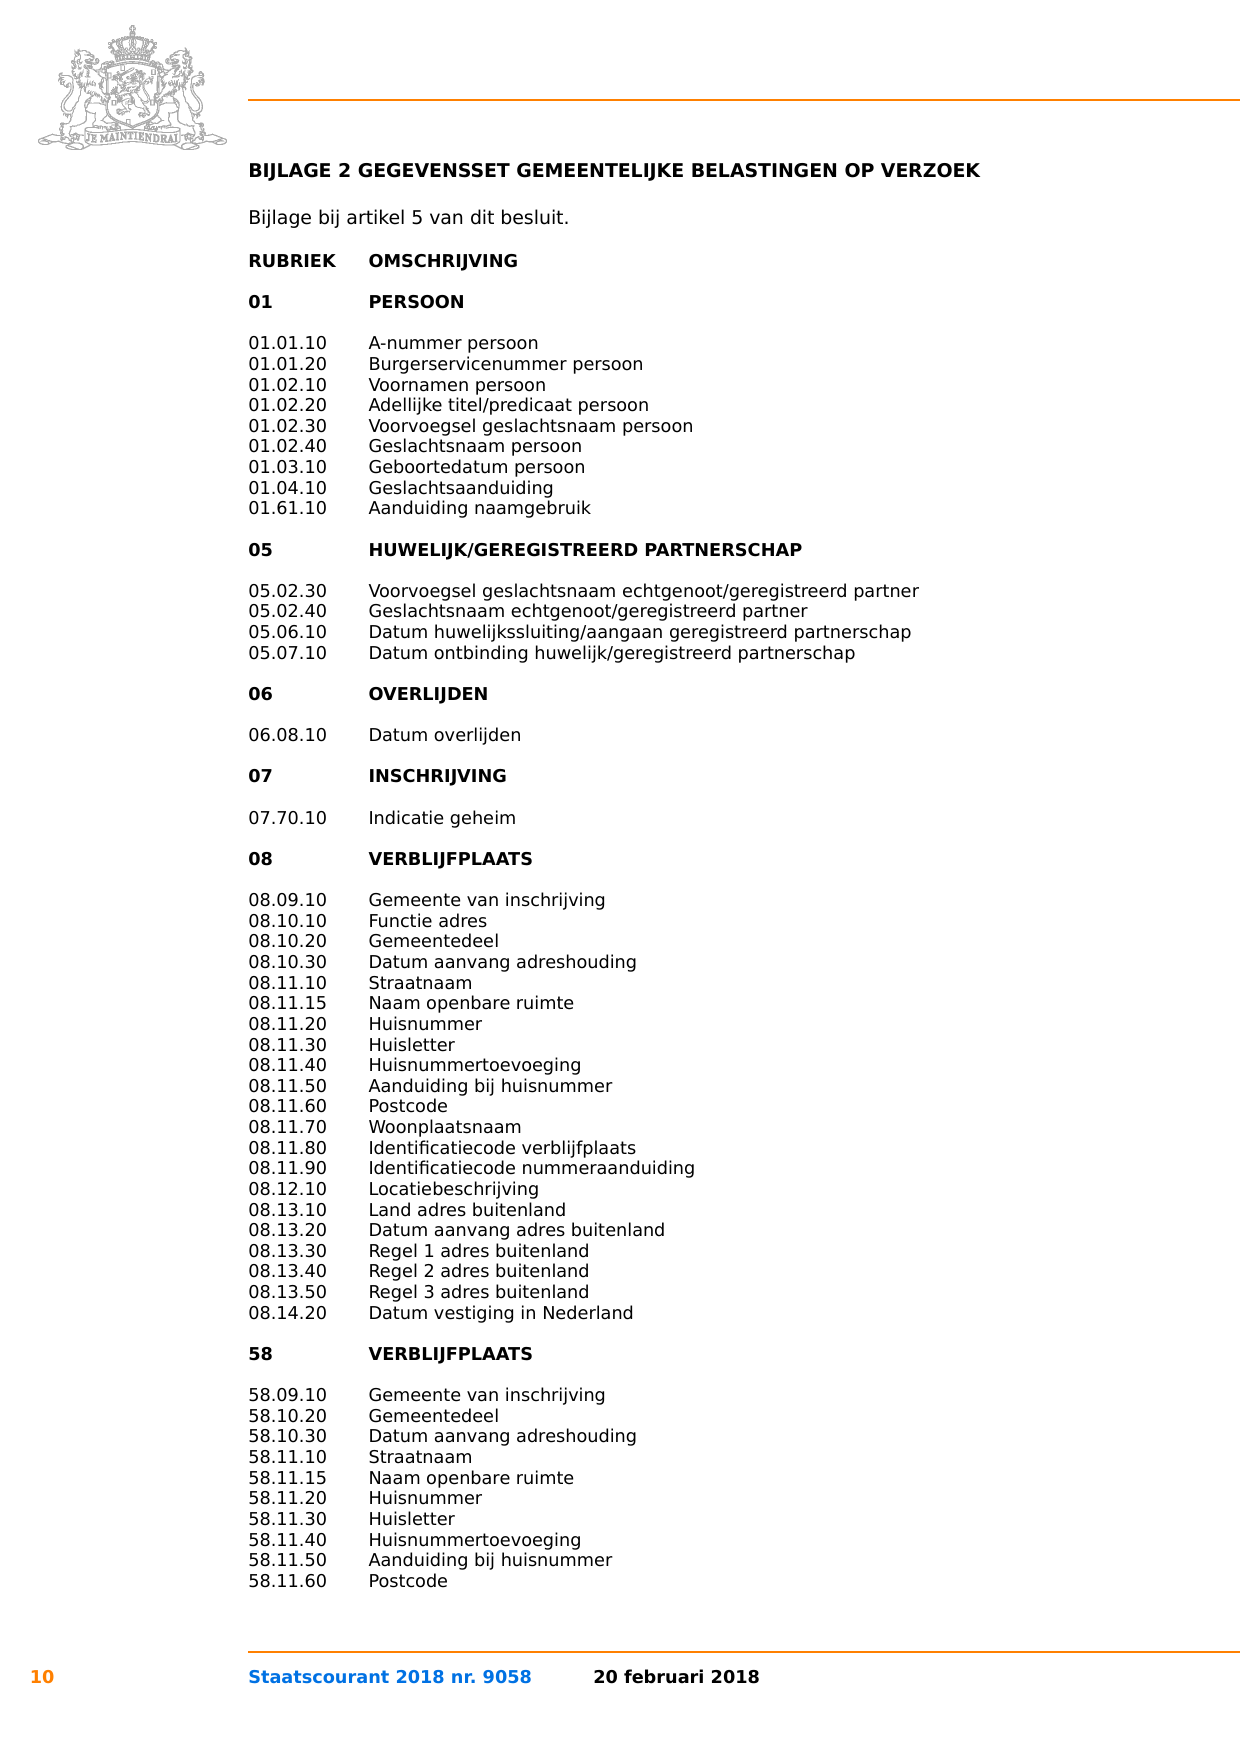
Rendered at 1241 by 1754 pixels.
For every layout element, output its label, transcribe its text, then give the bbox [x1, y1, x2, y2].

table_cell Aanduiding bij huisnummer [363, 1076, 1163, 1096]
table_cell [363, 1323, 1163, 1344]
table_cell 08.11.20 [248, 1014, 362, 1034]
table_cell [363, 560, 1163, 581]
table_cell 01.02.20 [248, 395, 362, 416]
table_cell 58.11.10 [248, 1447, 362, 1468]
table_cell Straatnaam [363, 973, 1163, 993]
table_cell Gemeente van inschrijving [363, 1385, 1163, 1406]
table_cell 01.03.10 [248, 457, 362, 478]
table_cell Aanduiding naamgebruik [363, 498, 1163, 519]
table_cell Datum aanvang adreshouding [363, 1426, 1163, 1447]
table_cell [248, 313, 362, 333]
table_cell Indicatie geheim [363, 808, 1163, 828]
table_cell [363, 870, 1163, 890]
table_cell Land adres buitenland [363, 1200, 1163, 1220]
table_cell [248, 787, 362, 808]
table_cell HUWELIJK/GEREGISTREERD PARTNERSCHAP [363, 540, 1163, 560]
table_cell Datum huwelijkssluiting/aangaan geregistreerd partnerschap [363, 622, 1163, 643]
table_cell [248, 1323, 362, 1344]
table_cell 01.02.40 [248, 436, 362, 457]
table_cell [363, 828, 1163, 849]
table_cell [248, 828, 362, 849]
table_cell 07.70.10 [248, 808, 362, 828]
table_header OMSCHRIJVING [363, 251, 1163, 271]
table_cell 58 [248, 1344, 362, 1364]
table_cell [248, 705, 362, 725]
table_cell [363, 746, 1163, 766]
table_cell 08.10.20 [248, 931, 362, 952]
table_cell Identificatiecode verblijfplaats [363, 1138, 1163, 1158]
table_cell 08.09.10 [248, 890, 362, 911]
table_cell Aanduiding bij huisnummer [363, 1550, 1163, 1571]
table_cell Functie adres [363, 911, 1163, 931]
table_cell 01 [248, 292, 362, 313]
table_cell [248, 870, 362, 890]
table_cell 05.02.40 [248, 601, 362, 622]
table_cell INSCHRIJVING [363, 766, 1163, 787]
table_cell Huisnummertoevoeging [363, 1055, 1163, 1076]
table_cell [363, 705, 1163, 725]
table_cell 08.11.80 [248, 1138, 362, 1158]
table_cell Postcode [363, 1096, 1163, 1117]
table_cell 08.10.30 [248, 952, 362, 973]
table_cell Straatnaam [363, 1447, 1163, 1468]
table_cell Identificatiecode nummeraanduiding [363, 1158, 1163, 1179]
table_cell Gemeente van inschrijving [363, 890, 1163, 911]
table_cell 07 [248, 766, 362, 787]
table_cell Huisletter [363, 1035, 1163, 1055]
table_cell Voorvoegsel geslachtsnaam echtgenoot/geregistreerd partner [363, 581, 1163, 601]
table_cell Regel 1 adres buitenland [363, 1241, 1163, 1261]
table_cell Geboortedatum persoon [363, 457, 1163, 478]
table_cell 58.11.30 [248, 1509, 362, 1529]
table_cell Regel 3 adres buitenland [363, 1282, 1163, 1303]
table_cell Gemeentedeel [363, 931, 1163, 952]
table_cell 08 [248, 849, 362, 869]
table_cell 01.02.30 [248, 416, 362, 436]
table_cell [363, 313, 1163, 333]
table_cell Datum vestiging in Nederland [363, 1303, 1163, 1323]
table_cell 58.09.10 [248, 1385, 362, 1406]
table_cell 08.12.10 [248, 1179, 362, 1199]
table_cell 08.11.70 [248, 1117, 362, 1138]
table_cell Geslachtsnaam echtgenoot/geregistreerd partner [363, 601, 1163, 622]
table_cell Locatiebeschrijving [363, 1179, 1163, 1199]
table_cell Datum aanvang adreshouding [363, 952, 1163, 973]
table_cell VERBLIJFPLAATS [363, 849, 1163, 869]
table_cell VERBLIJFPLAATS [363, 1344, 1163, 1364]
table_cell 08.14.20 [248, 1303, 362, 1323]
table_cell 05.06.10 [248, 622, 362, 643]
table_cell [248, 560, 362, 581]
table_cell 08.11.10 [248, 973, 362, 993]
table_cell 05 [248, 540, 362, 560]
table_cell 06 [248, 684, 362, 704]
table_cell Geslachtsaanduiding [363, 478, 1163, 498]
table_cell [363, 663, 1163, 684]
table_cell Voorvoegsel geslachtsnaam persoon [363, 416, 1163, 436]
table_cell Geslachtsnaam persoon [363, 436, 1163, 457]
table_cell Voornamen persoon [363, 375, 1163, 395]
picture [38, 25, 227, 150]
table_cell 58.10.30 [248, 1426, 362, 1447]
table_cell [248, 746, 362, 766]
text Bijlage bij artikel 5 van dit besluit. [248, 207, 1163, 229]
table_cell 08.11.30 [248, 1035, 362, 1055]
table_cell 58.11.15 [248, 1468, 362, 1488]
table_cell 01.61.10 [248, 498, 362, 519]
table_cell 08.11.50 [248, 1076, 362, 1096]
table_cell 08.13.40 [248, 1261, 362, 1282]
table_cell [363, 271, 1163, 292]
table_cell 08.11.15 [248, 993, 362, 1014]
table_cell 08.13.20 [248, 1220, 362, 1241]
table_cell 01.02.10 [248, 375, 362, 395]
table_cell 01.04.10 [248, 478, 362, 498]
table_cell 58.11.20 [248, 1488, 362, 1509]
table_cell OVERLIJDEN [363, 684, 1163, 704]
subtitle BIJLAGE 2 GEGEVENSSET GEMEENTELIJKE BELASTINGEN OP VERZOEK [248, 160, 1163, 182]
table_cell A-nummer persoon [363, 333, 1163, 354]
table_cell 58.11.50 [248, 1550, 362, 1571]
table_cell Huisnummer [363, 1014, 1163, 1034]
table_cell Datum ontbinding huwelijk/geregistreerd partnerschap [363, 643, 1163, 663]
table_cell 08.11.90 [248, 1158, 362, 1179]
table_cell [248, 1365, 362, 1385]
table_cell Regel 2 adres buitenland [363, 1261, 1163, 1282]
table_cell 08.11.60 [248, 1096, 362, 1117]
table_cell 08.13.50 [248, 1282, 362, 1303]
table_cell [248, 271, 362, 292]
table_cell 08.13.30 [248, 1241, 362, 1261]
table_cell PERSOON [363, 292, 1163, 313]
table_cell 08.13.10 [248, 1200, 362, 1220]
table_cell 08.11.40 [248, 1055, 362, 1076]
table_cell Naam openbare ruimte [363, 993, 1163, 1014]
table_cell [248, 663, 362, 684]
table_cell 58.10.20 [248, 1406, 362, 1426]
table_cell Huisnummertoevoeging [363, 1530, 1163, 1550]
table_cell 01.01.10 [248, 333, 362, 354]
table_cell Datum aanvang adres buitenland [363, 1220, 1163, 1241]
table_cell Woonplaatsnaam [363, 1117, 1163, 1138]
table_cell Huisnummer [363, 1488, 1163, 1509]
table_cell [363, 1365, 1163, 1385]
table_cell 58.11.40 [248, 1530, 362, 1550]
table_cell 58.11.60 [248, 1571, 362, 1591]
table_cell 08.10.10 [248, 911, 362, 931]
table_cell 06.08.10 [248, 725, 362, 746]
table_cell Datum overlijden [363, 725, 1163, 746]
table_cell 05.07.10 [248, 643, 362, 663]
table_cell 01.01.20 [248, 354, 362, 374]
table_cell Burgerservicenummer persoon [363, 354, 1163, 374]
table_cell Adellijke titel/predicaat persoon [363, 395, 1163, 416]
table_cell Naam openbare ruimte [363, 1468, 1163, 1488]
table_cell Postcode [363, 1571, 1163, 1591]
table_cell [363, 519, 1163, 539]
table_cell Gemeentedeel [363, 1406, 1163, 1426]
table_header RUBRIEK [248, 251, 362, 271]
table_cell [363, 787, 1163, 808]
table_cell Huisletter [363, 1509, 1163, 1529]
table_cell [248, 519, 362, 539]
table_cell 05.02.30 [248, 581, 362, 601]
